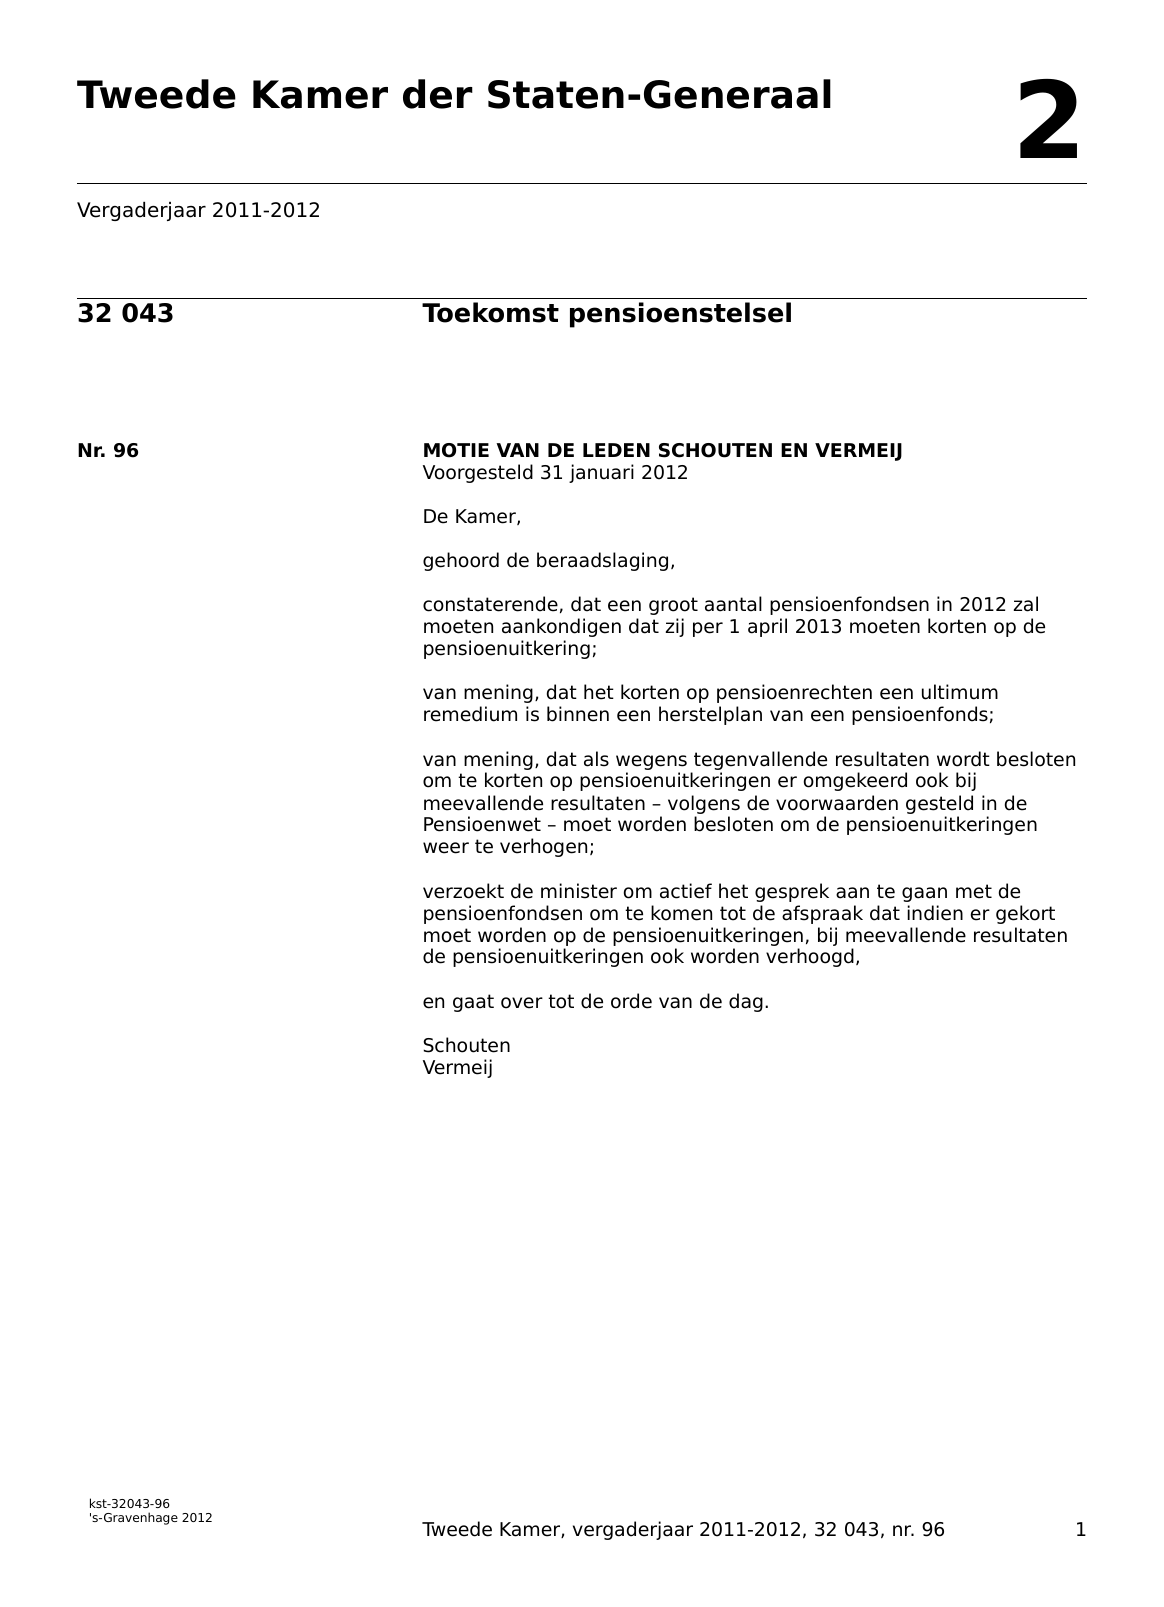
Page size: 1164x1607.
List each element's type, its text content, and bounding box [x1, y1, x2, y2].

text verzoekt de minister om actief het gesprek aan te gaan met de pensioenfondsen om te komen tot de afspraak dat indien er gekort moet worden op de pensioenuitkeringen, bij meevallende resultaten de pensioenuitkeringen ook worden verhoogd, [422, 881, 1087, 968]
text van mening, dat als wegens tegenvallende resultaten wordt besloten om te korten op pensioenuitkeringen er omgekeerd ook bij meevallende resultaten – volgens de voorwaarden gesteld in de Pensioenwet – moet worden besloten om de pensioenuitkeringen weer te verhogen; [422, 748, 1087, 858]
table_cell Vergaderjaar 2011-2012 [77, 184, 1087, 298]
text Schouten [422, 1035, 1087, 1057]
text en gaat over tot de orde van de dag. [422, 991, 1087, 1013]
text gehoord de beraadslaging, [422, 550, 1087, 572]
table_header Tweede Kamer der Staten-Generaal [77, 59, 886, 183]
table_header 2 [886, 59, 1087, 183]
text Voorgesteld 31 januari 2012 [422, 462, 1087, 484]
text van mening, dat het korten op pensioenrechten een ultimum remedium is binnen een herstelplan van een pensioenfonds; [422, 682, 1087, 726]
text De Kamer, [422, 506, 1087, 528]
subtitle 32 043 Toekomst pensioenstelsel [77, 299, 1087, 329]
text kst-32043-96 [88, 1497, 323, 1511]
subtitle Nr. 96 MOTIE VAN DE LEDEN SCHOUTEN EN VERMEIJ [77, 440, 1087, 462]
text constaterende, dat een groot aantal pensioenfondsen in 2012 zal moeten aankondigen dat zij per 1 april 2013 moeten korten op de pensioenuitkering; [422, 594, 1087, 660]
text Vermeij [422, 1057, 1087, 1079]
text 's-Gravenhage 2012 [88, 1511, 323, 1525]
